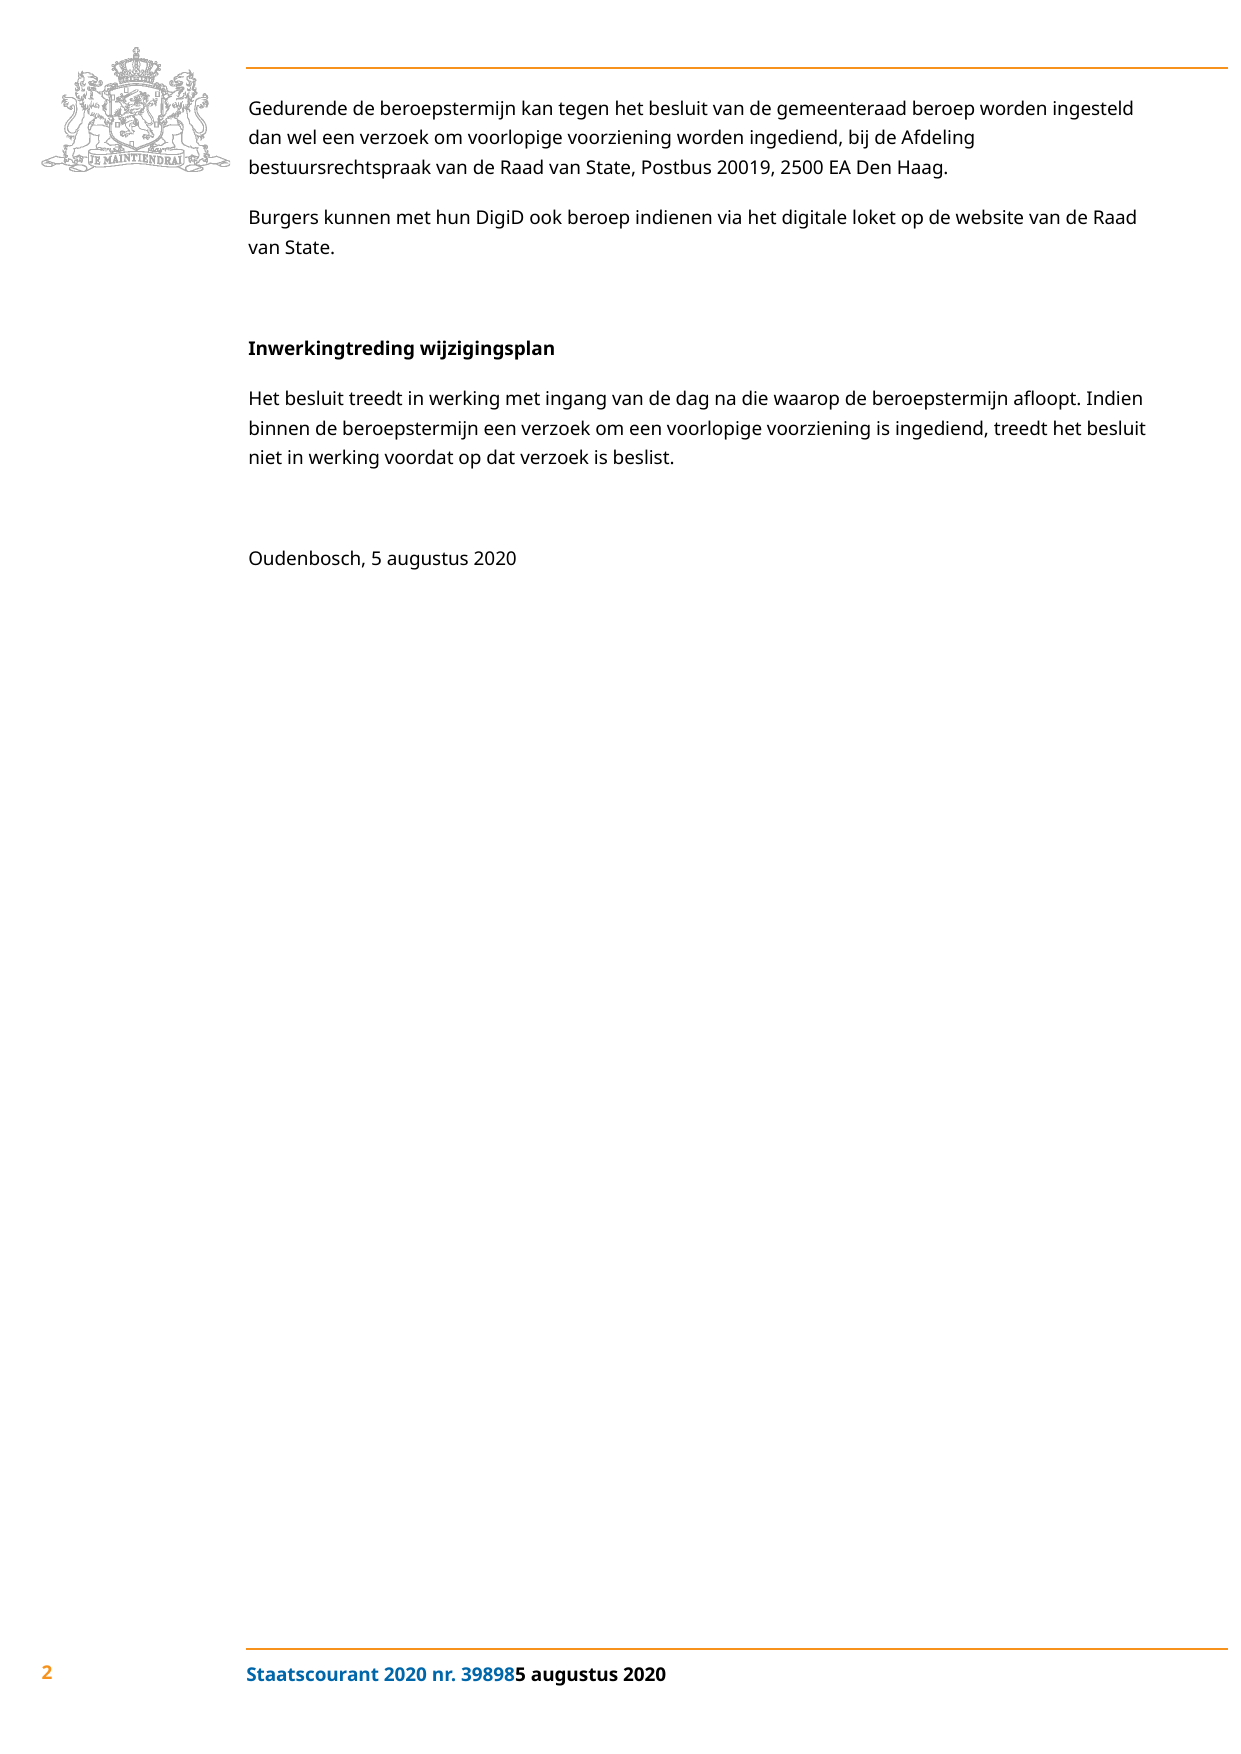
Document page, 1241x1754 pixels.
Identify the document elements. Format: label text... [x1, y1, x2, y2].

text Inwerkingtreding wijzigingsplan [248, 335, 1152, 361]
text Het besluit treedt in werking met ingang van de dag na die waarop de beroepstermijn afloopt. Indien binnen de beroepstermijn een verzoek om een voorlopige voorziening is ingediend, treedt het besluit niet in werking voordat op dat verzoek is beslist. [248, 385, 1152, 470]
text Oudenbosch, 5 augustus 2020 [248, 545, 1152, 571]
text Burgers kunnen met hun DigiD ook beroep indienen via het digitale loket op de website van de Raad van State. [248, 204, 1152, 260]
text Gedurende de beroepstermijn kan tegen het besluit van de gemeenteraad beroep worden ingesteld dan wel een verzoek om voorlopige voorziening worden ingediend, bij de Afdeling bestuursrechtspraak van de Raad van State, Postbus 20019, 2500 EA Den Haag. [248, 95, 1152, 180]
picture [41, 47, 231, 172]
